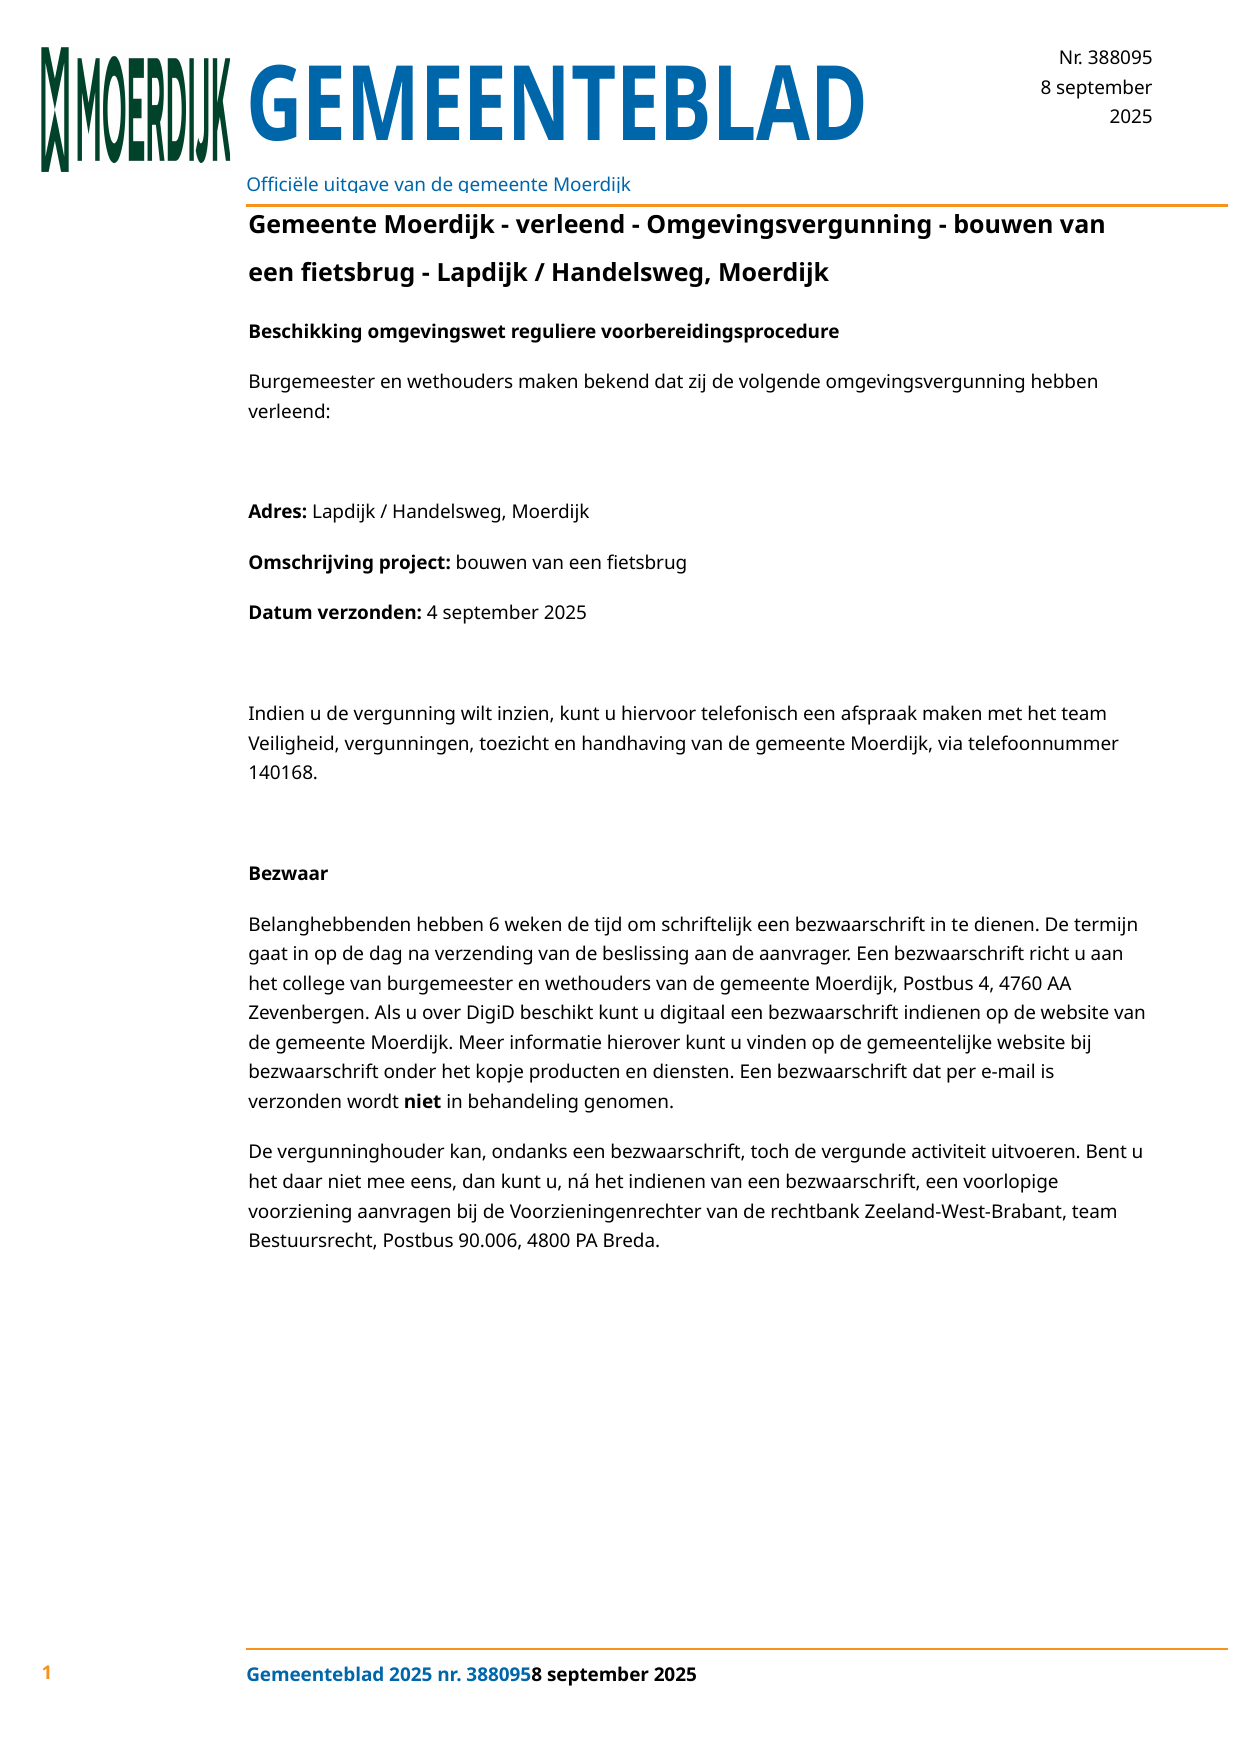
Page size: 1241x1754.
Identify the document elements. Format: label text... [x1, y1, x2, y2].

text Bezwaar [248, 860, 1152, 886]
text Gemeente Moerdijk - verleend - Omgevingsvergunning - bouwen van een fietsbrug - Lapdijk / Handelsweg, Moerdijk [248, 207, 1152, 288]
text Datum verzonden: 4 september 2025 [248, 599, 1152, 625]
text Adres: Lapdijk / Handelsweg, Moerdijk [248, 499, 1152, 524]
text Belanghebbenden hebben 6 weken de tijd om schriftelijk een bezwaarschrift in te dienen. De termijn gaat in op de dag na verzending van de beslissing aan de aanvrager. Een bezwaarschrift richt u aan het college van burgemeester en wethouders van de gemeente Moerdijk, Postbus 4, 4760 AA Zevenbergen. Als u over DigiD beschikt kunt u digitaal een bezwaarschrift indienen op de website van de gemeente Moerdijk. Meer informatie hierover kunt u vinden op de gemeentelijke website bij bezwaarschrift onder het kopje producten en diensten. Een bezwaarschrift dat per e-mail is verzonden wordt niet in behandeling genomen. [248, 911, 1152, 1114]
picture [41, 47, 231, 172]
text Indien u de vergunning wilt inzien, kunt u hiervoor telefonisch een afspraak maken met het team Veiligheid, vergunningen, toezicht en handhaving van de gemeente Moerdijk, via telefoonnummer 140168. [248, 700, 1152, 785]
text De vergunninghouder kan, ondanks een bezwaarschrift, toch de vergunde activiteit uitvoeren. Bent u het daar niet mee eens, dan kunt u, ná het indienen van een bezwaarschrift, een voorlopige voorziening aanvragen bij de Voorzieningenrechter van de rechtbank Zeeland-West-Brabant, team Bestuursrecht, Postbus 90.006, 4800 PA Breda. [248, 1139, 1152, 1253]
text Burgemeester en wethouders maken bekend dat zij de volgende omgevingsvergunning hebben verleend: [248, 368, 1152, 424]
text Omschrijving project: bouwen van een fietsbrug [248, 549, 1152, 575]
text Beschikking omgevingswet reguliere voorbereidingsprocedure [248, 318, 1152, 344]
